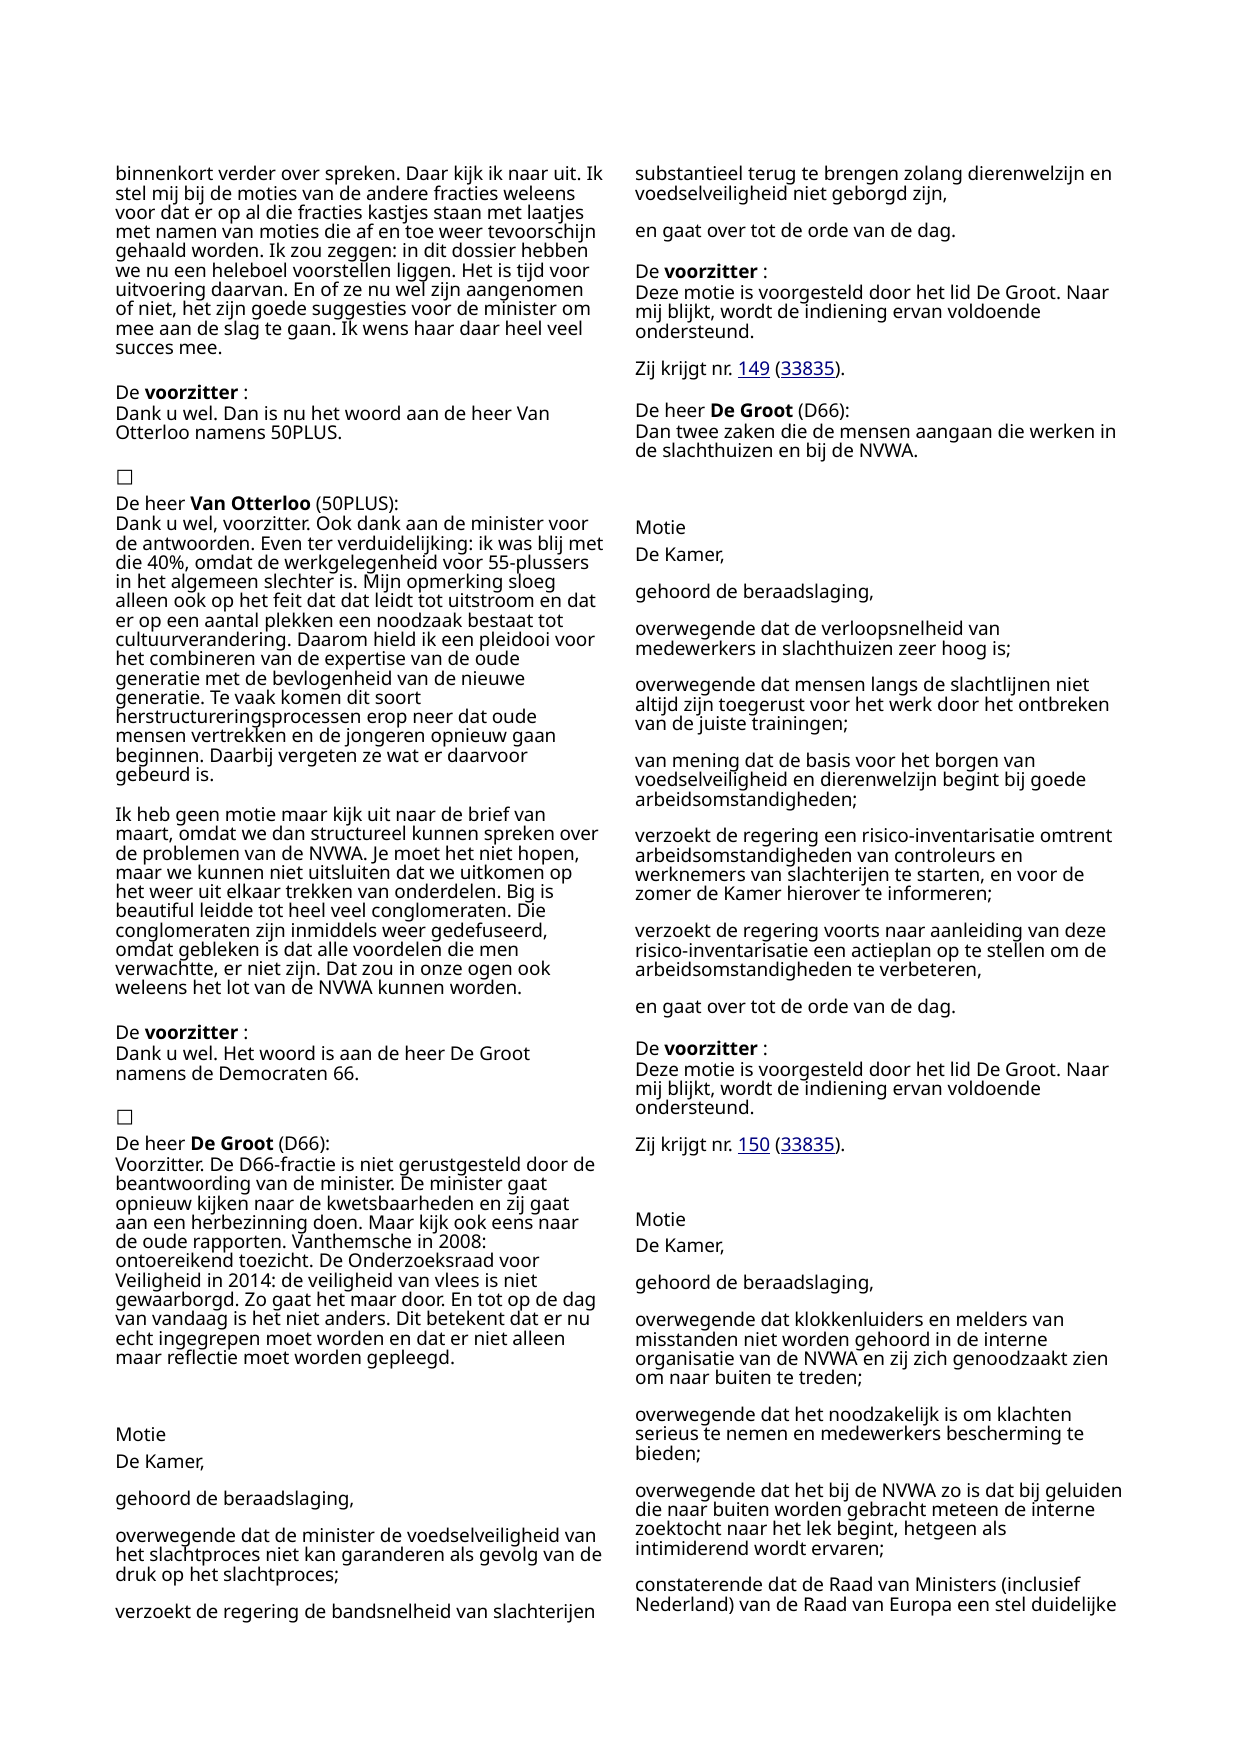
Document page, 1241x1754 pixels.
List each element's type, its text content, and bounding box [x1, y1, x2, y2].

text Zij krijgt nr. 149 (33835). [635, 360, 1125, 379]
text van mening dat de basis voor het borgen van voedselveiligheid en dierenwelzijn begint bij goede arbeidsomstandigheden; [635, 752, 1125, 810]
text Zij krijgt nr. 150 (33835). [635, 1136, 1125, 1155]
text Dank u wel. Dan is nu het woord aan de heer Van Otterloo namens 50PLUS. [115, 404, 605, 443]
text constaterende dat de Raad van Ministers (inclusief Nederland) van de Raad van Europa een stel duidelijke [635, 1576, 1125, 1615]
text gehoord de beraadslaging, [635, 583, 1125, 602]
text verzoekt de regering de bandsnelheid van slachterijen [115, 1603, 605, 1622]
text De Kamer, [115, 1453, 605, 1472]
text Motie [115, 1421, 605, 1447]
text De Kamer, [635, 546, 1125, 566]
text De voorzitter : [635, 1035, 1125, 1061]
text verzoekt de regering een risico-inventarisatie omtrent arbeidsomstandigheden van controleurs en werknemers van slachterijen te starten, en voor de zomer de Kamer hierover te informeren; [635, 827, 1125, 904]
text gehoord de beraadslaging, [115, 1490, 605, 1509]
text overwegende dat de minister de voedselveiligheid van het slachtproces niet kan garanderen als gevolg van de druk op het slachtproces; [115, 1527, 605, 1585]
text Dank u wel, voorzitter. Ook dank aan de minister voor de antwoorden. Even ter verduidelijking: ik was blij met die 40%, omdat de werkgelegenheid voor 55-plussers in het algemeen slechter is. Mijn opmerking sloeg alleen ook op het feit dat dat leidt tot uitstroom en dat er op een aantal plekken een noodzaak bestaat tot cultuurverandering. Daarom hield ik een pleidooi voor het combineren van de expertise van de oude generatie met de bevlogenheid van de nieuwe generatie. Te vaak komen dit soort herstructureringsprocessen erop neer dat oude mensen vertrekken en de jongeren opnieuw gaan beginnen. Daarbij vergeten ze wat er daarvoor gebeurd is. [115, 515, 605, 785]
text De heer De Groot (D66): [115, 1130, 605, 1156]
text overwegende dat klokkenluiders en melders van misstanden niet worden gehoord in de interne organisatie van de NVWA en zij zich genoodzaakt zien om naar buiten te treden; [635, 1311, 1125, 1388]
text De voorzitter : [115, 379, 605, 404]
text gehoord de beraadslaging, [635, 1274, 1125, 1294]
text De heer De Groot (D66): [635, 397, 1125, 423]
text substantieel terug te brengen zolang dierenwelzijn en voedselveiligheid niet geborgd zijn, [635, 165, 1125, 204]
text Deze motie is voorgesteld door het lid De Groot. Naar mij blijkt, wordt de indiening ervan voldoende ondersteund. [635, 284, 1125, 342]
text Dank u wel. Het woord is aan de heer De Groot namens de Democraten 66. [115, 1045, 605, 1084]
text Ik heb geen motie maar kijk uit naar de brief van maart, omdat we dan structureel kunnen spreken over de problemen van de NVWA. Je moet het niet hopen, maar we kunnen niet uitsluiten dat we uitkomen op het weer uit elkaar trekken van onderdelen. Big is beautiful leidde tot heel veel conglomeraten. Die conglomeraten zijn inmiddels weer gedefuseerd, omdat gebleken is dat alle voordelen die men verwachtte, er niet zijn. Dat zou in onze ogen ook weleens het lot van de NVWA kunnen worden. [115, 806, 605, 999]
text verzoekt de regering voorts naar aanleiding van deze risico-inventarisatie een actieplan op te stellen om de arbeidsomstandigheden te verbeteren, [635, 922, 1125, 980]
text De voorzitter : [115, 1019, 605, 1045]
text en gaat over tot de orde van de dag. [635, 222, 1125, 241]
text ⬜ [115, 464, 605, 490]
text Motie [635, 1206, 1125, 1231]
text Motie [635, 514, 1125, 540]
text overwegende dat mensen langs de slachtlijnen niet altijd zijn toegerust voor het werk door het ontbreken van de juiste trainingen; [635, 676, 1125, 734]
text overwegende dat de verloopsnelheid van medewerkers in slachthuizen zeer hoog is; [635, 620, 1125, 659]
text De voorzitter : [635, 258, 1125, 284]
text Voorzitter. De D66-fractie is niet gerustgesteld door de beantwoording van de minister. De minister gaat opnieuw kijken naar de kwetsbaarheden en zij gaat aan een herbezinning doen. Maar kijk ook eens naar de oude rapporten. Vanthemsche in 2008: ontoereikend toezicht. De Onderzoeksraad voor Veiligheid in 2014: de veiligheid van vlees is niet gewaarborgd. Zo gaat het maar door. En tot op de dag van vandaag is het niet anders. Dit betekent dat er nu echt ingegrepen moet worden en dat er niet alleen maar reflectie moet worden gepleegd. [115, 1156, 605, 1368]
text De heer Van Otterloo (50PLUS): [115, 490, 605, 515]
text ⬜ [115, 1104, 605, 1130]
text binnenkort verder over spreken. Daar kijk ik naar uit. Ik stel mij bij de moties van de andere fracties weleens voor dat er op al die fracties kastjes staan met laatjes met namen van moties die af en toe weer tevoorschijn gehaald worden. Ik zou zeggen: in dit dossier hebben we nu een heleboel voorstellen liggen. Het is tijd voor uitvoering daarvan. En of ze nu wel zijn aangenomen of niet, het zijn goede suggesties voor de minister om mee aan de slag te gaan. Ik wens haar daar heel veel succes mee. [115, 165, 605, 358]
text Deze motie is voorgesteld door het lid De Groot. Naar mij blijkt, wordt de indiening ervan voldoende ondersteund. [635, 1061, 1125, 1118]
text en gaat over tot de orde van de dag. [635, 998, 1125, 1017]
text De Kamer, [635, 1237, 1125, 1257]
text overwegende dat het bij de NVWA zo is dat bij geluiden die naar buiten worden gebracht meteen de interne zoektocht naar het lek begint, hetgeen als intimiderend wordt ervaren; [635, 1482, 1125, 1559]
text overwegende dat het noodzakelijk is om klachten serieus te nemen en medewerkers bescherming te bieden; [635, 1406, 1125, 1464]
text Dan twee zaken die de mensen aangaan die werken in de slachthuizen en bij de NVWA. [635, 423, 1125, 461]
